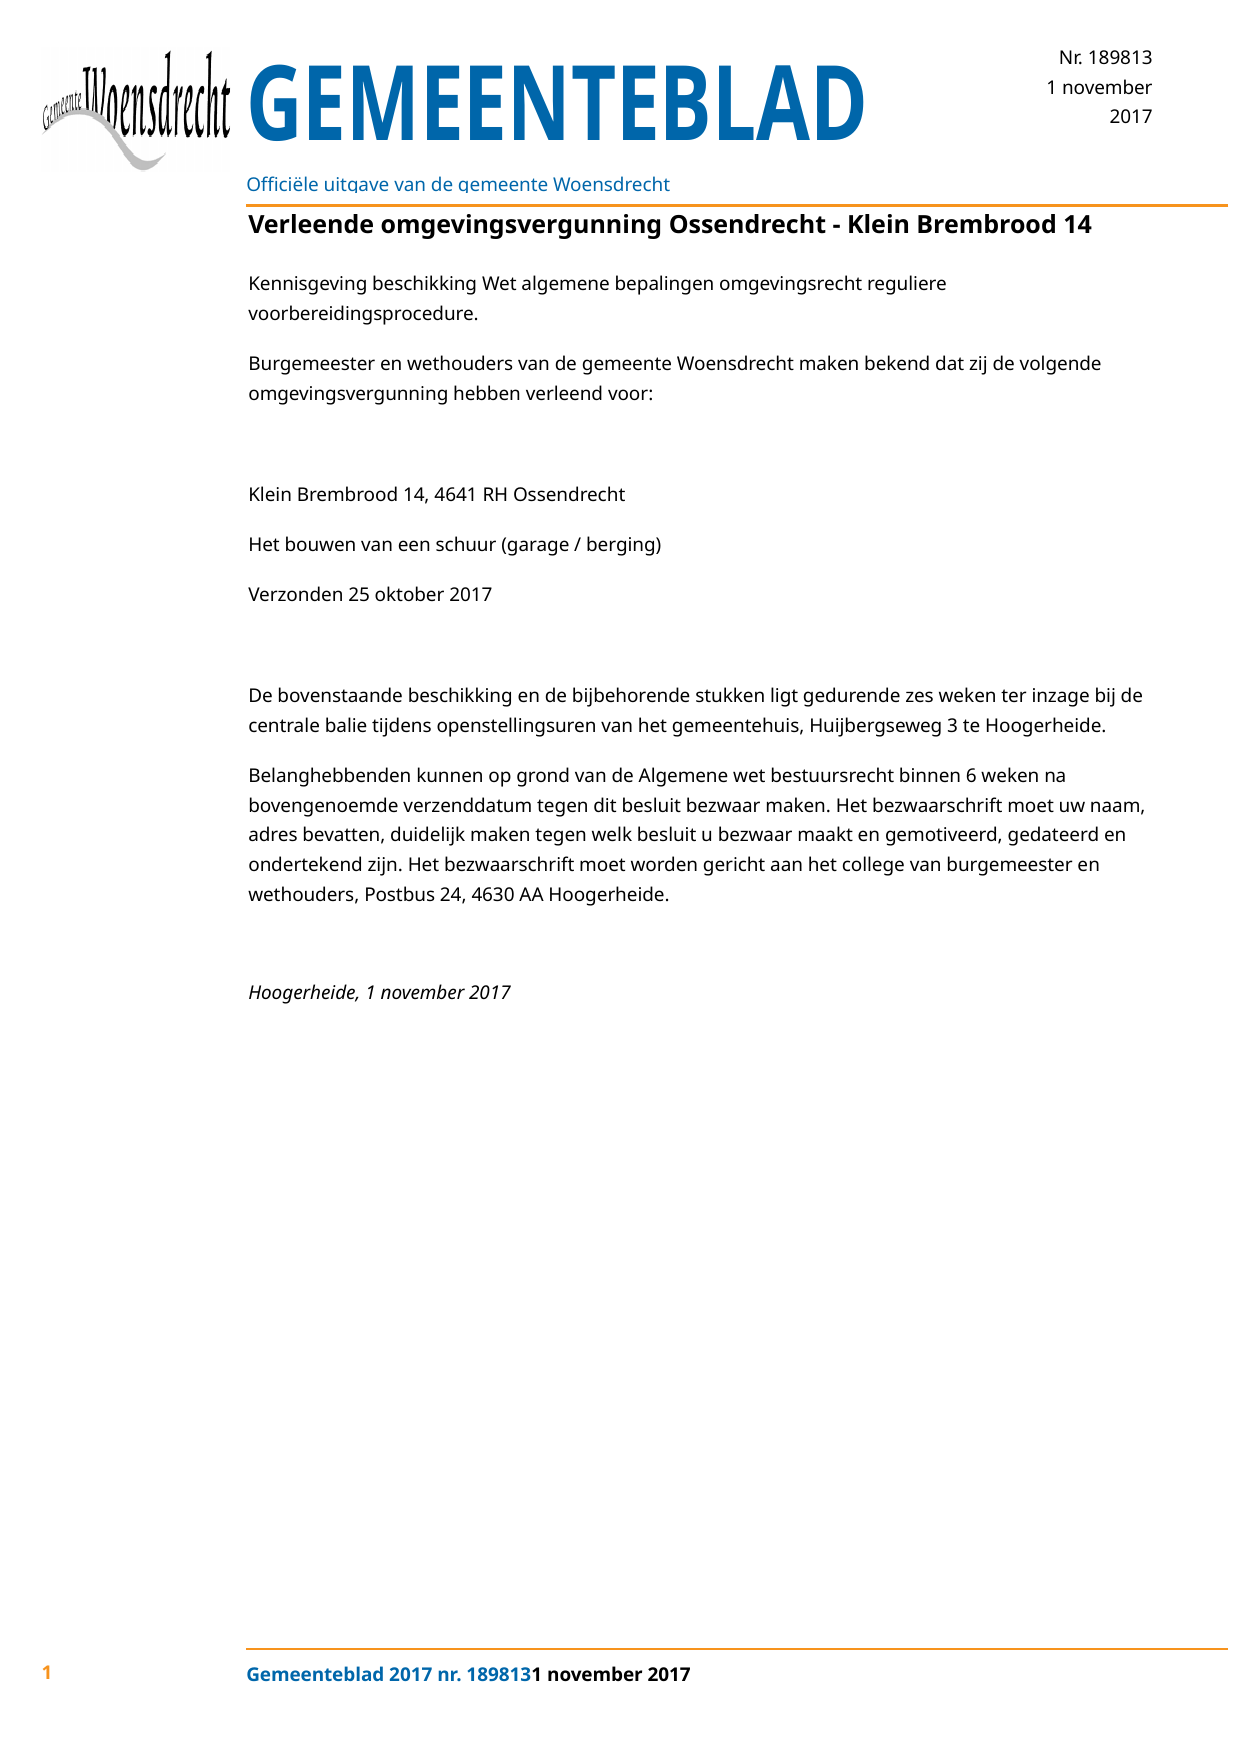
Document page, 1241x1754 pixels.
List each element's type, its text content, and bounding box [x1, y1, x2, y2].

text Burgemeester en wethouders van de gemeente Woensdrecht maken bekend dat zij de volgende omgevingsvergunning hebben verleend voor: [248, 350, 1152, 406]
text Klein Brembrood 14, 4641 RH Ossendrecht [248, 481, 1152, 506]
picture [41, 47, 231, 172]
text Verzonden 25 oktober 2017 [248, 582, 1152, 607]
text Het bouwen van een schuur (garage / berging) [248, 531, 1152, 557]
text Belanghebbenden kunnen op grond van de Algemene wet bestuursrecht binnen 6 weken na bovengenoemde verzenddatum tegen dit besluit bezwaar maken. Het bezwaarschrift moet uw naam, adres bevatten, duidelijk maken tegen welk besluit u bezwaar maakt en gemotiveerd, gedateerd en ondertekend zijn. Het bezwaarschrift moet worden gericht aan het college van burgemeester en wethouders, Postbus 24, 4630 AA Hoogerheide. [248, 762, 1152, 906]
text Hoogerheide, 1 november 2017 [248, 979, 1152, 1005]
text Kennisgeving beschikking Wet algemene bepalingen omgevingsrecht reguliere voorbereidingsprocedure. [248, 270, 1152, 326]
text Verleende omgevingsvergunning Ossendrecht - Klein Brembrood 14 [248, 207, 1152, 241]
text De bovenstaande beschikking en de bijbehorende stukken ligt gedurende zes weken ter inzage bij de centrale balie tijdens openstellingsuren van het gemeentehuis, Huijbergseweg 3 te Hoogerheide. [248, 682, 1152, 738]
